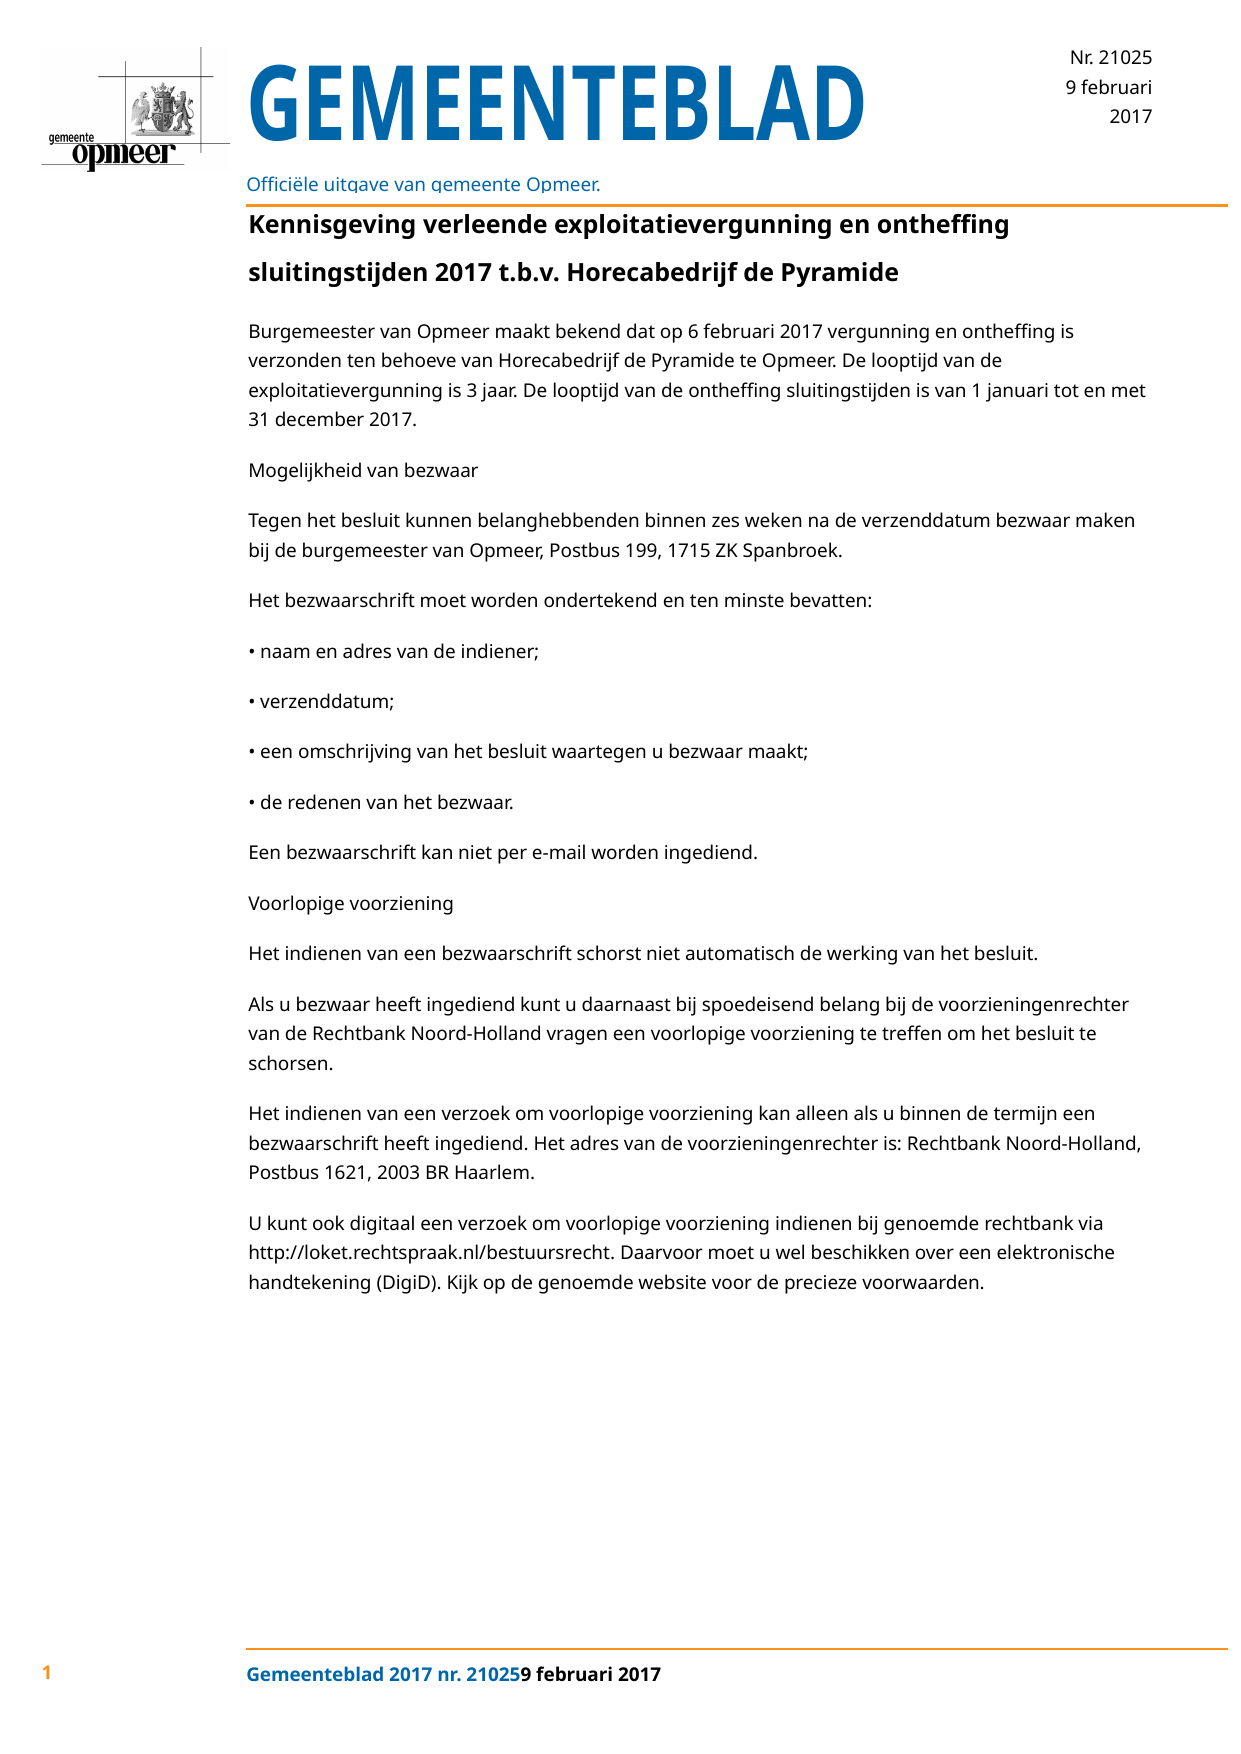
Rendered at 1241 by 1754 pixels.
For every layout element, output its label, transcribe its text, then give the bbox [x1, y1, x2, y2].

text Voorlopige voorziening [248, 890, 1152, 916]
text U kunt ook digitaal een verzoek om voorlopige voorziening indienen bij genoemde rechtbank via http://loket.rechtspraak.nl/bestuursrecht. Daarvoor moet u wel beschikken over een elektronische handtekening (DigiD). Kijk op de genoemde website voor de precieze voorwaarden. [248, 1210, 1152, 1295]
text Kennisgeving verleende exploitatievergunning en ontheffing sluitingstijden 2017 t.b.v. Horecabedrijf de Pyramide [248, 207, 1152, 288]
text Tegen het besluit kunnen belanghebbenden binnen zes weken na de verzenddatum bezwaar maken bij de burgemeester van Opmeer, Postbus 199, 1715 ZK Spanbroek. [248, 507, 1152, 563]
text Het indienen van een bezwaarschrift schorst niet automatisch de werking van het besluit. [248, 940, 1152, 966]
text Burgemeester van Opmeer maakt bekend dat op 6 februari 2017 vergunning en ontheffing is verzonden ten behoeve van Horecabedrijf de Pyramide te Opmeer. De looptijd van de exploitatievergunning is 3 jaar. De looptijd van de ontheffing sluitingstijden is van 1 januari tot en met 31 december 2017. [248, 318, 1152, 432]
text • een omschrijving van het besluit waartegen u bezwaar maakt; [248, 739, 1152, 764]
text • de redenen van het bezwaar. [248, 789, 1152, 815]
text Het bezwaarschrift moet worden ondertekend en ten minste bevatten: [248, 587, 1152, 613]
picture [41, 47, 231, 172]
text • verzenddatum; [248, 688, 1152, 714]
text Mogelijkheid van bezwaar [248, 457, 1152, 483]
text Als u bezwaar heeft ingediend kunt u daarnaast bij spoedeisend belang bij de voorzieningenrechter van de Rechtbank Noord-Holland vragen een voorlopige voorziening te treffen om het besluit te schorsen. [248, 991, 1152, 1076]
text Een bezwaarschrift kan niet per e-mail worden ingediend. [248, 839, 1152, 865]
text Het indienen van een verzoek om voorlopige voorziening kan alleen als u binnen de termijn een bezwaarschrift heeft ingediend. Het adres van de voorzieningenrechter is: Rechtbank Noord-Holland, Postbus 1621, 2003 BR Haarlem. [248, 1100, 1152, 1185]
text • naam en adres van de indiener; [248, 638, 1152, 664]
